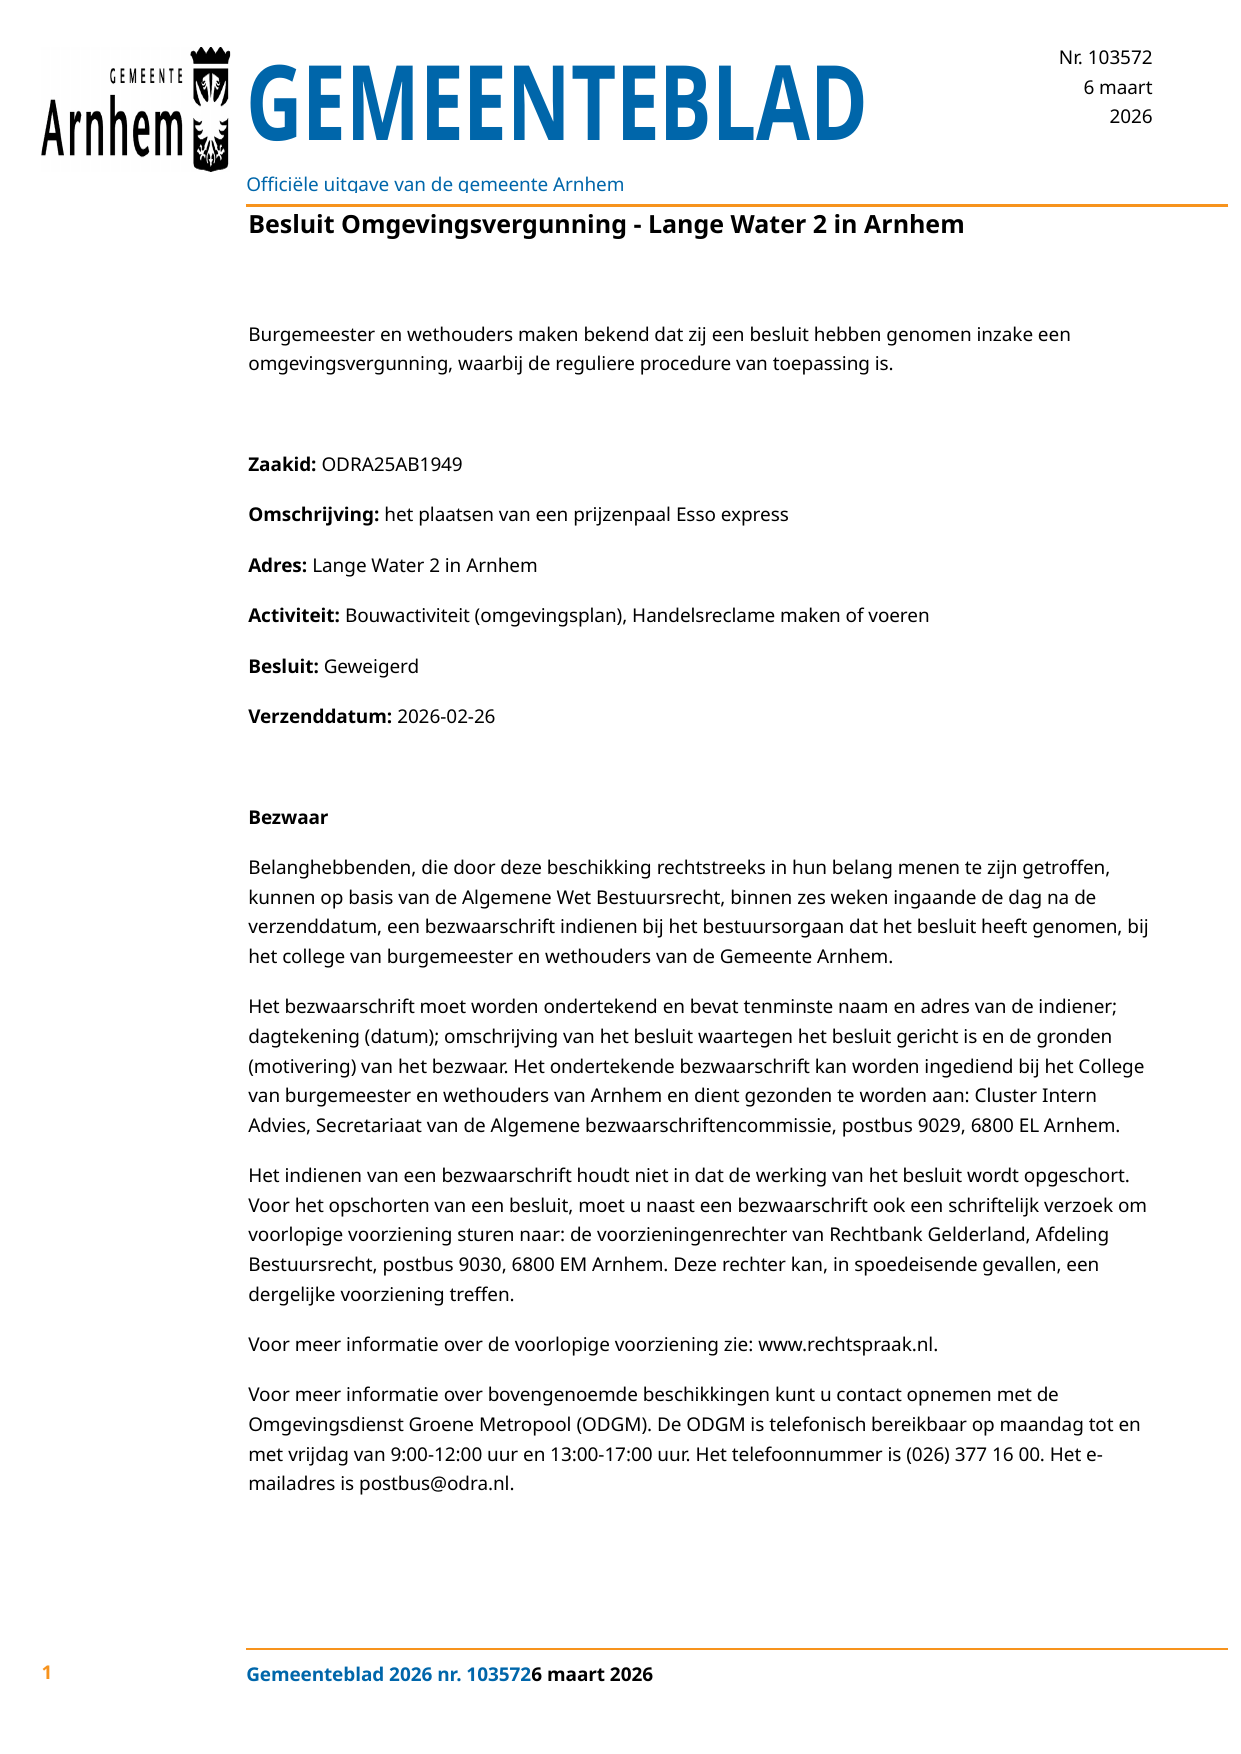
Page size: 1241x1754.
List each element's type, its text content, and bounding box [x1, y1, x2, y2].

text Omschrijving: het plaatsen van een prijzenpaal Esso express [248, 502, 1152, 527]
text Het indienen van een bezwaarschrift houdt niet in dat de werking van het besluit wordt opgeschort. Voor het opschorten van een besluit, moet u naast een bezwaarschrift ook een schriftelijk verzoek om voorlopige voorziening sturen naar: de voorzieningenrechter van Rechtbank Gelderland, Afdeling Bestuursrecht, postbus 9030, 6800 EM Arnhem. Deze rechter kan, in spoedeisende gevallen, een dergelijke voorziening treffen. [248, 1162, 1152, 1306]
text Bezwaar [248, 804, 1152, 830]
text Voor meer informatie over bovengenoemde beschikkingen kunt u contact opnemen met de Omgevingsdienst Groene Metropool (ODGM). De ODGM is telefonisch bereikbaar op maandag tot en met vrijdag van 9:00-12:00 uur en 13:00-17:00 uur. Het telefoonnummer is (026) 377 16 00. Het e-mailadres is postbus@odra.nl. [248, 1382, 1152, 1496]
text Besluit Omgevingsvergunning - Lange Water 2 in Arnhem [248, 207, 1152, 241]
text Het bezwaarschrift moet worden ondertekend en bevat tenminste naam en adres van de indiener; dagtekening (datum); omschrijving van het besluit waartegen het besluit gericht is en de gronden (motivering) van het bezwaar. Het ondertekende bezwaarschrift kan worden ingediend bij het College van burgemeester en wethouders van Arnhem en dient gezonden te worden aan: Cluster Intern Advies, Secretariaat van de Algemene bezwaarschriftencommissie, postbus 9029, 6800 EL Arnhem. [248, 994, 1152, 1138]
text Adres: Lange Water 2 in Arnhem [248, 552, 1152, 578]
text Belanghebbenden, die door deze beschikking rechtstreeks in hun belang menen te zijn getroffen, kunnen op basis van de Algemene Wet Bestuursrecht, binnen zes weken ingaande de dag na de verzenddatum, een bezwaarschrift indienen bij het bestuursorgaan dat het besluit heeft genomen, bij het college van burgemeester en wethouders van de Gemeente Arnhem. [248, 854, 1152, 969]
text Zaakid: ODRA25AB1949 [248, 451, 1152, 477]
text Burgemeester en wethouders maken bekend dat zij een besluit hebben genomen inzake een omgevingsvergunning, waarbij de reguliere procedure van toepassing is. [248, 321, 1152, 376]
text Verzenddatum: 2026-02-26 [248, 703, 1152, 729]
text Voor meer informatie over de voorlopige voorziening zie: www.rechtspraak.nl. [248, 1331, 1152, 1357]
text Besluit: Geweigerd [248, 653, 1152, 678]
picture [41, 47, 231, 172]
text Activiteit: Bouwactiviteit (omgevingsplan), Handelsreclame maken of voeren [248, 602, 1152, 628]
